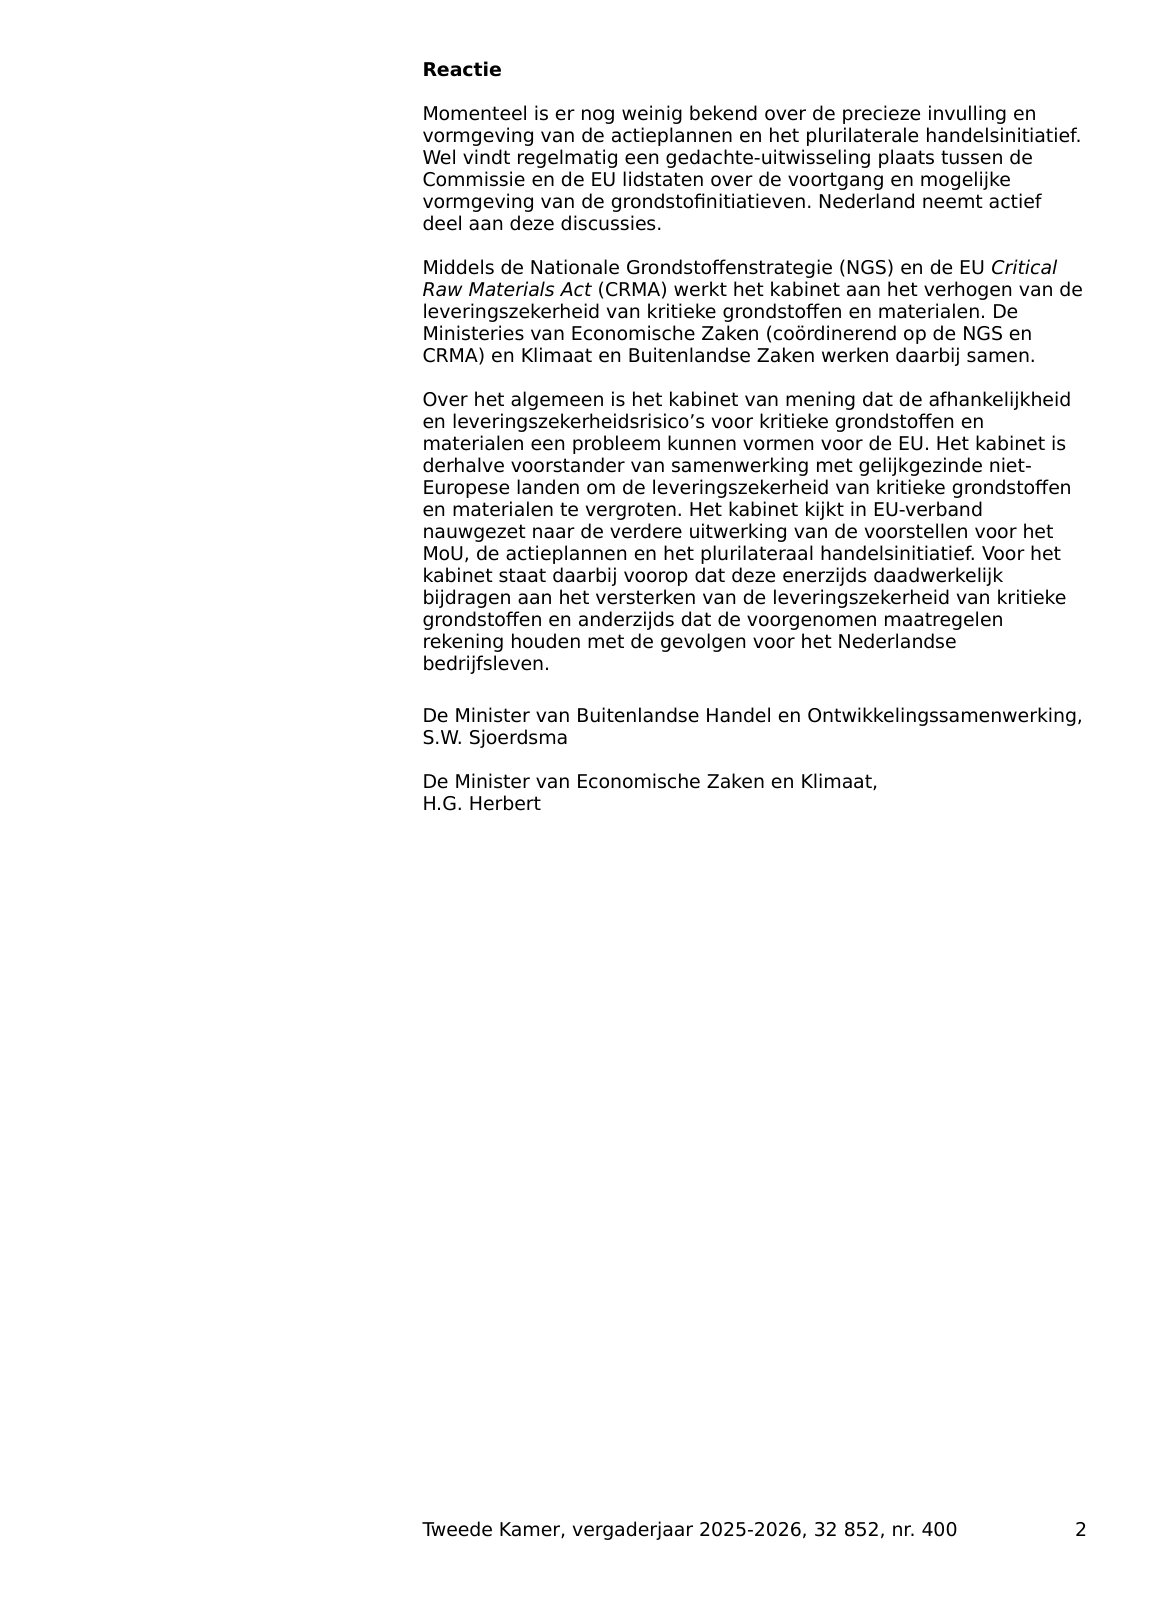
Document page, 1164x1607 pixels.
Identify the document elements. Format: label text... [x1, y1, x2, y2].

text Over het algemeen is het kabinet van mening dat de afhankelijkheid en leveringszekerheidsrisico’s voor kritieke grondstoffen en materialen een probleem kunnen vormen voor de EU. Het kabinet is derhalve voorstander van samenwerking met gelijkgezinde niet-Europese landen om de leveringszekerheid van kritieke grondstoffen en materialen te vergroten. Het kabinet kijkt in EU-verband nauwgezet naar de verdere uitwerking van de voorstellen voor het MoU, de actieplannen en het plurilateraal handelsinitiatief. Voor het kabinet staat daarbij voorop dat deze enerzijds daadwerkelijk bijdragen aan het versterken van de leveringszekerheid van kritieke grondstoffen en anderzijds dat de voorgenomen maatregelen rekening houden met de gevolgen voor het Nederlandse bedrijfsleven. [422, 389, 1087, 675]
text Momenteel is er nog weinig bekend over de precieze invulling en vormgeving van de actieplannen en het plurilaterale handelsinitiatief. Wel vindt regelmatig een gedachte-uitwisseling plaats tussen de Commissie en de EU lidstaten over de voortgang en mogelijke vormgeving van de grondstofinitiatieven. Nederland neemt actief deel aan deze discussies. [422, 103, 1087, 235]
text Middels de Nationale Grondstoffenstrategie (NGS) en de EU Critical Raw Materials Act (CRMA) werkt het kabinet aan het verhogen van de leveringszekerheid van kritieke grondstoffen en materialen. De Ministeries van Economische Zaken (coördinerend op de NGS en CRMA) en Klimaat en Buitenlandse Zaken werken daarbij samen. [422, 257, 1087, 367]
subtitle Reactie [422, 59, 1087, 81]
text De Minister van Economische Zaken en Klimaat, H.G. Herbert [422, 771, 1087, 815]
text De Minister van Buitenlandse Handel en Ontwikkelingssamenwerking, S.W. Sjoerdsma [422, 705, 1087, 749]
